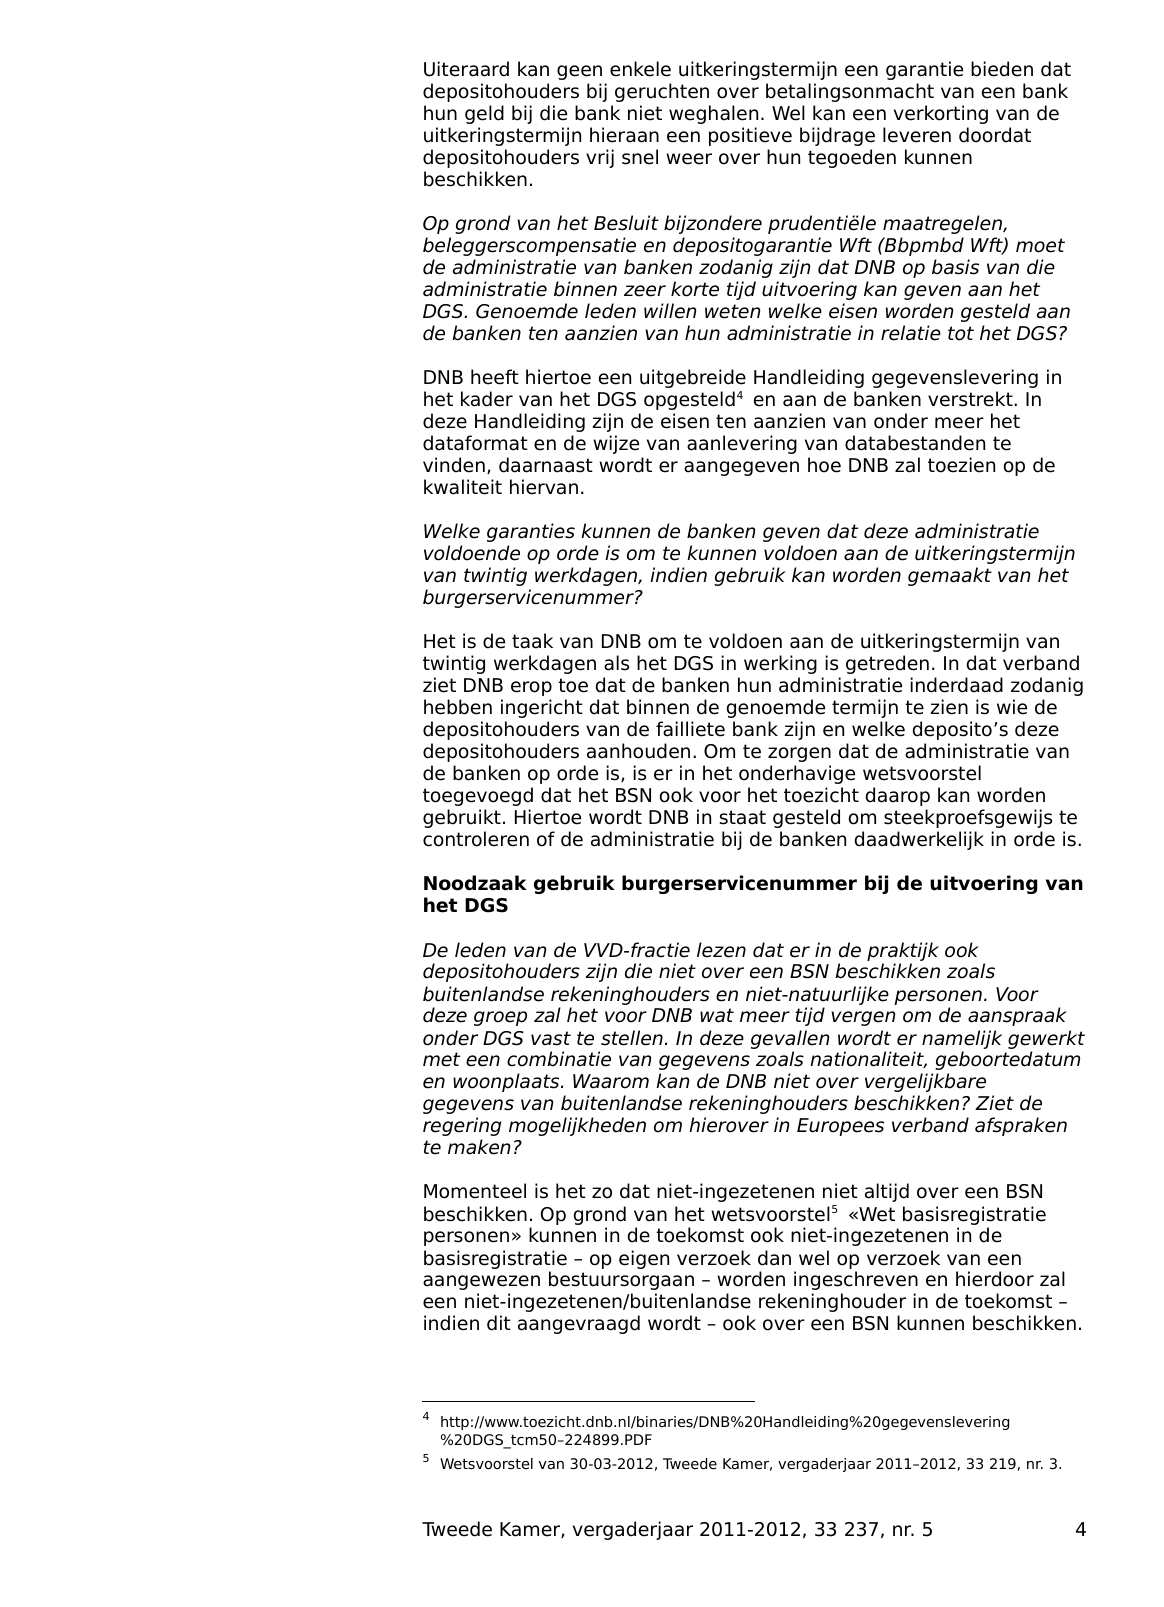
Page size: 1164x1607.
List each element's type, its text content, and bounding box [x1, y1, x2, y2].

text Op grond van het Besluit bijzondere prudentiële maatregelen, beleggerscompensatie en depositogarantie Wft (Bbpmbd Wft) moet de administratie van banken zodanig zijn dat DNB op basis van die administratie binnen zeer korte tijd uitvoering kan geven aan het DGS. Genoemde leden willen weten welke eisen worden gesteld aan de banken ten aanzien van hun administratie in relatie tot het DGS? [422, 213, 1087, 345]
text Welke garanties kunnen de banken geven dat deze administratie voldoende op orde is om te kunnen voldoen aan de uitkeringstermijn van twintig werkdagen, indien gebruik kan worden gemaakt van het burgerservicenummer? [422, 521, 1087, 609]
subtitle Noodzaak gebruik burgerservicenummer bij de uitvoering van het DGS [422, 873, 1087, 917]
text Uiteraard kan geen enkele uitkeringstermijn een garantie bieden dat depositohouders bij geruchten over betalingsonmacht van een bank hun geld bij die bank niet weghalen. Wel kan een verkorting van de uitkeringstermijn hieraan een positieve bijdrage leveren doordat depositohouders vrij snel weer over hun tegoeden kunnen beschikken. [422, 59, 1087, 191]
text Het is de taak van DNB om te voldoen aan de uitkeringstermijn van twintig werkdagen als het DGS in werking is getreden. In dat verband ziet DNB erop toe dat de banken hun administratie inderdaad zodanig hebben ingericht dat binnen de genoemde termijn te zien is wie de depositohouders van de failliete bank zijn en welke deposito’s deze depositohouders aanhouden. Om te zorgen dat de administratie van de banken op orde is, is er in het onderhavige wetsvoorstel toegevoegd dat het BSN ook voor het toezicht daarop kan worden gebruikt. Hiertoe wordt DNB in staat gesteld om steekproefsgewijs te controleren of de administratie bij de banken daadwerkelijk in orde is. [422, 631, 1087, 851]
text DNB heeft hiertoe een uitgebreide Handleiding gegevenslevering in het kader van het DGS opgesteld en aan de banken verstrekt. In deze Handleiding zijn de eisen ten aanzien van onder meer het dataformat en de wijze van aanlevering van databestanden te vinden, daarnaast wordt er aangegeven hoe DNB zal toezien op de kwaliteit hiervan. [422, 367, 1087, 499]
text http://www.toezicht.dnb.nl/binaries/DNB%20Handleiding%20gegevenslevering%20DGS_tcm50–224899.PDF [422, 1410, 1087, 1449]
text Momenteel is het zo dat niet-ingezetenen niet altijd over een BSN beschikken. Op grond van het wetsvoorstel «Wet basisregistratie personen» kunnen in de toekomst ook niet-ingezetenen in de basisregistratie – op eigen verzoek dan wel op verzoek van een aangewezen bestuursorgaan – worden ingeschreven en hierdoor zal een niet-ingezetenen/buitenlandse rekeninghouder in de toekomst – indien dit aangevraagd wordt – ook over een BSN kunnen beschikken. [422, 1181, 1087, 1335]
text De leden van de VVD-fractie lezen dat er in de praktijk ook depositohouders zijn die niet over een BSN beschikken zoals buitenlandse rekeninghouders en niet-natuurlijke personen. Voor deze groep zal het voor DNB wat meer tijd vergen om de aanspraak onder DGS vast te stellen. In deze gevallen wordt er namelijk gewerkt met een combinatie van gegevens zoals nationaliteit, geboortedatum en woonplaats. Waarom kan de DNB niet over vergelijkbare gegevens van buitenlandse rekeninghouders beschikken? Ziet de regering mogelijkheden om hierover in Europees verband afspraken te maken? [422, 939, 1087, 1159]
text Wetsvoorstel van 30-03-2012, Tweede Kamer, vergaderjaar 2011–2012, 33 219, nr. 3. [422, 1452, 1087, 1474]
